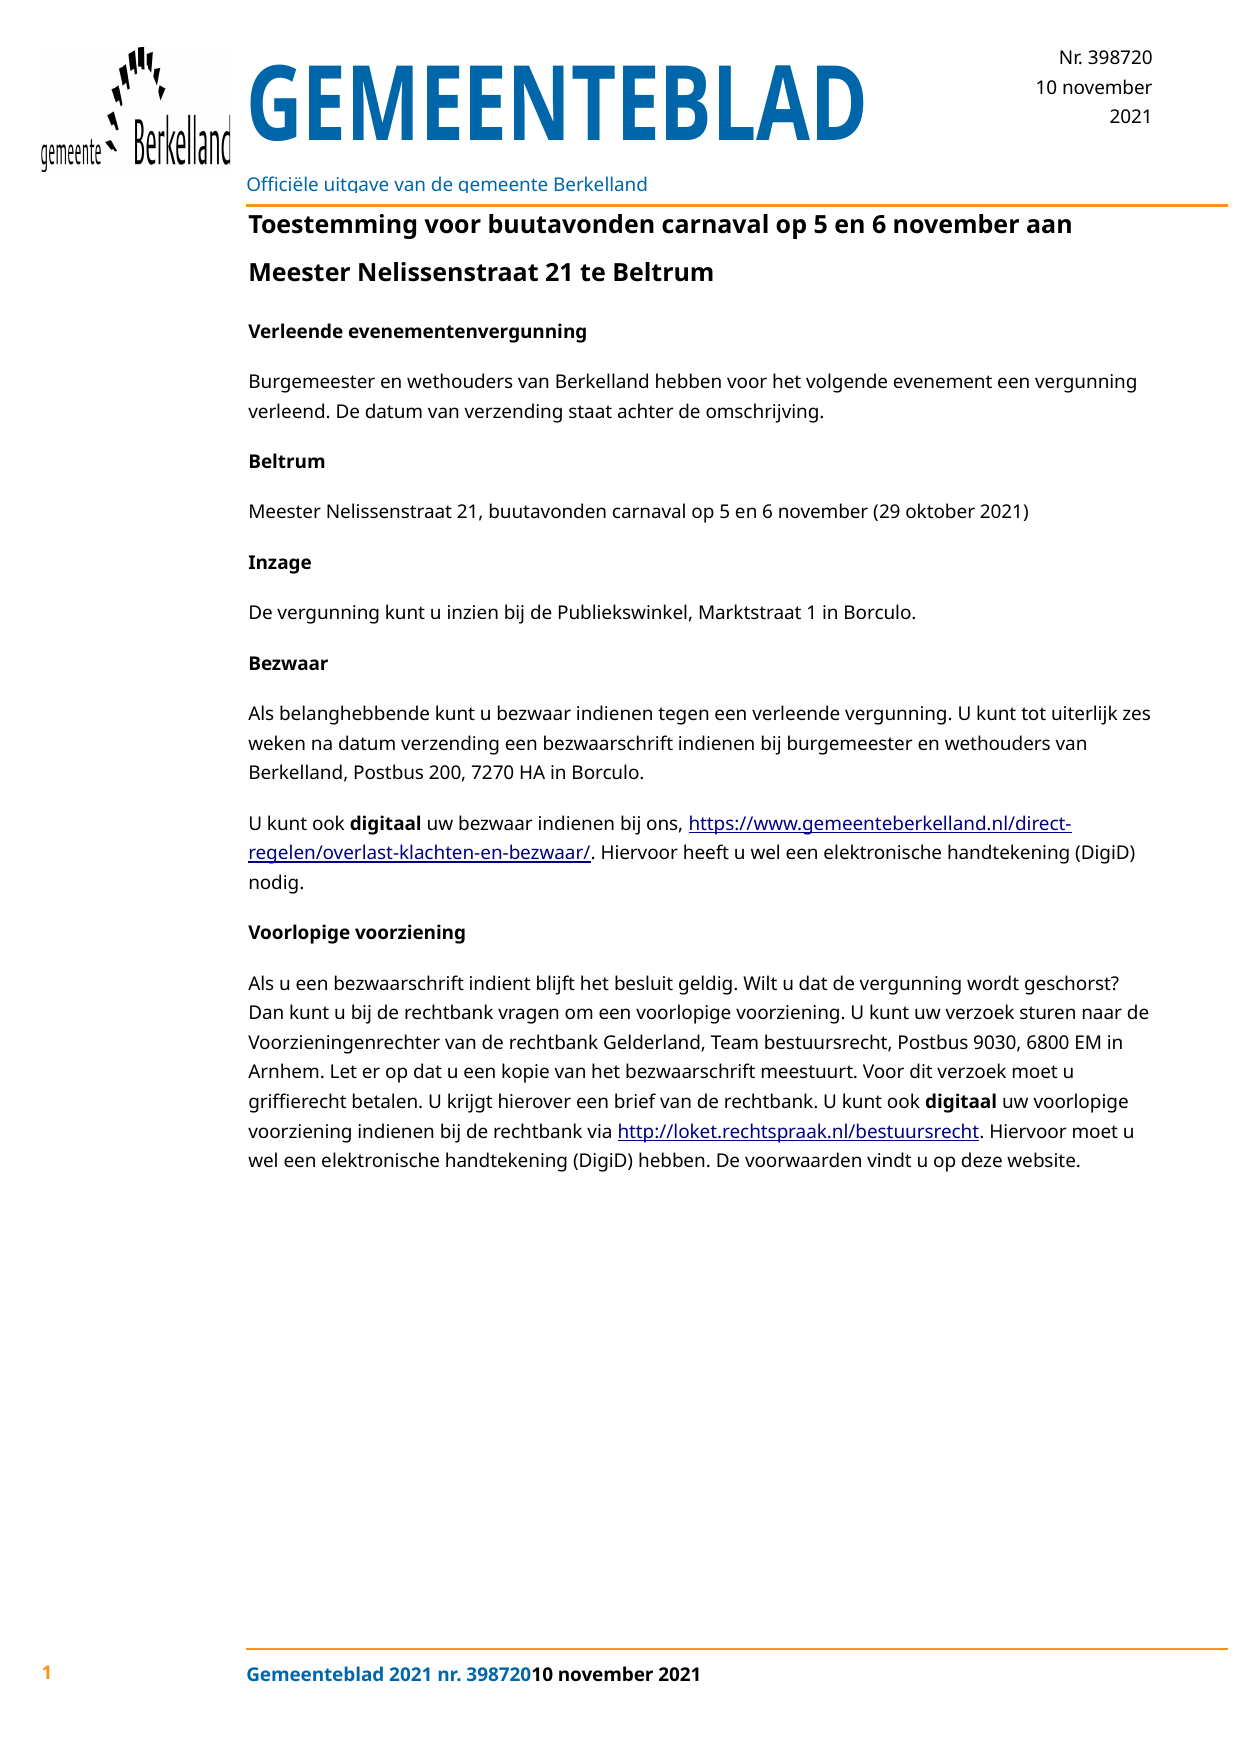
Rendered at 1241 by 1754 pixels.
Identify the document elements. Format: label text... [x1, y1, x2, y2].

text Voorlopige voorziening [248, 919, 1152, 945]
text Als belanghebbende kunt u bezwaar indienen tegen een verleende vergunning. U kunt tot uiterlijk zes weken na datum verzending een bezwaarschrift indienen bij burgemeester en wethouders van Berkelland, Postbus 200, 7270 HA in Borculo. [248, 700, 1152, 785]
text De vergunning kunt u inzien bij de Publiekswinkel, Marktstraat 1 in Borculo. [248, 599, 1152, 625]
text Burgemeester en wethouders van Berkelland hebben voor het volgende evenement een vergunning verleend. De datum van verzending staat achter de omschrijving. [248, 368, 1152, 424]
text Bezwaar [248, 650, 1152, 676]
text Meester Nelissenstraat 21, buutavonden carnaval op 5 en 6 november (29 oktober 2021) [248, 499, 1152, 524]
text Toestemming voor buutavonden carnaval op 5 en 6 november aan Meester Nelissenstraat 21 te Beltrum [248, 207, 1152, 288]
text Beltrum [248, 448, 1152, 474]
text Verleende evenementenvergunning [248, 318, 1152, 344]
text Inzage [248, 549, 1152, 575]
picture [41, 47, 231, 172]
text Als u een bezwaarschrift indient blijft het besluit geldig. Wilt u dat de vergunning wordt geschorst? Dan kunt u bij de rechtbank vragen om een voorlopige voorziening. U kunt uw verzoek sturen naar de Voorzieningenrechter van de rechtbank Gelderland, Team bestuursrecht, Postbus 9030, 6800 EM in Arnhem. Let er op dat u een kopie van het bezwaarschrift meestuurt. Voor dit verzoek moet u griffierecht betalen. U krijgt hierover een brief van de rechtbank. U kunt ook digitaal uw voorlopige voorziening indienen bij de rechtbank via http://loket.rechtspraak.nl/bestuursrecht. Hiervoor moet u wel een elektronische handtekening (DigiD) hebben. De voorwaarden vindt u op deze website. [248, 970, 1152, 1173]
text U kunt ook digitaal uw bezwaar indienen bij ons, https://www.gemeenteberkelland.nl/direct-regelen/overlast-klachten-en-bezwaar/. Hiervoor heeft u wel een elektronische handtekening (DigiD) nodig. [248, 810, 1152, 895]
